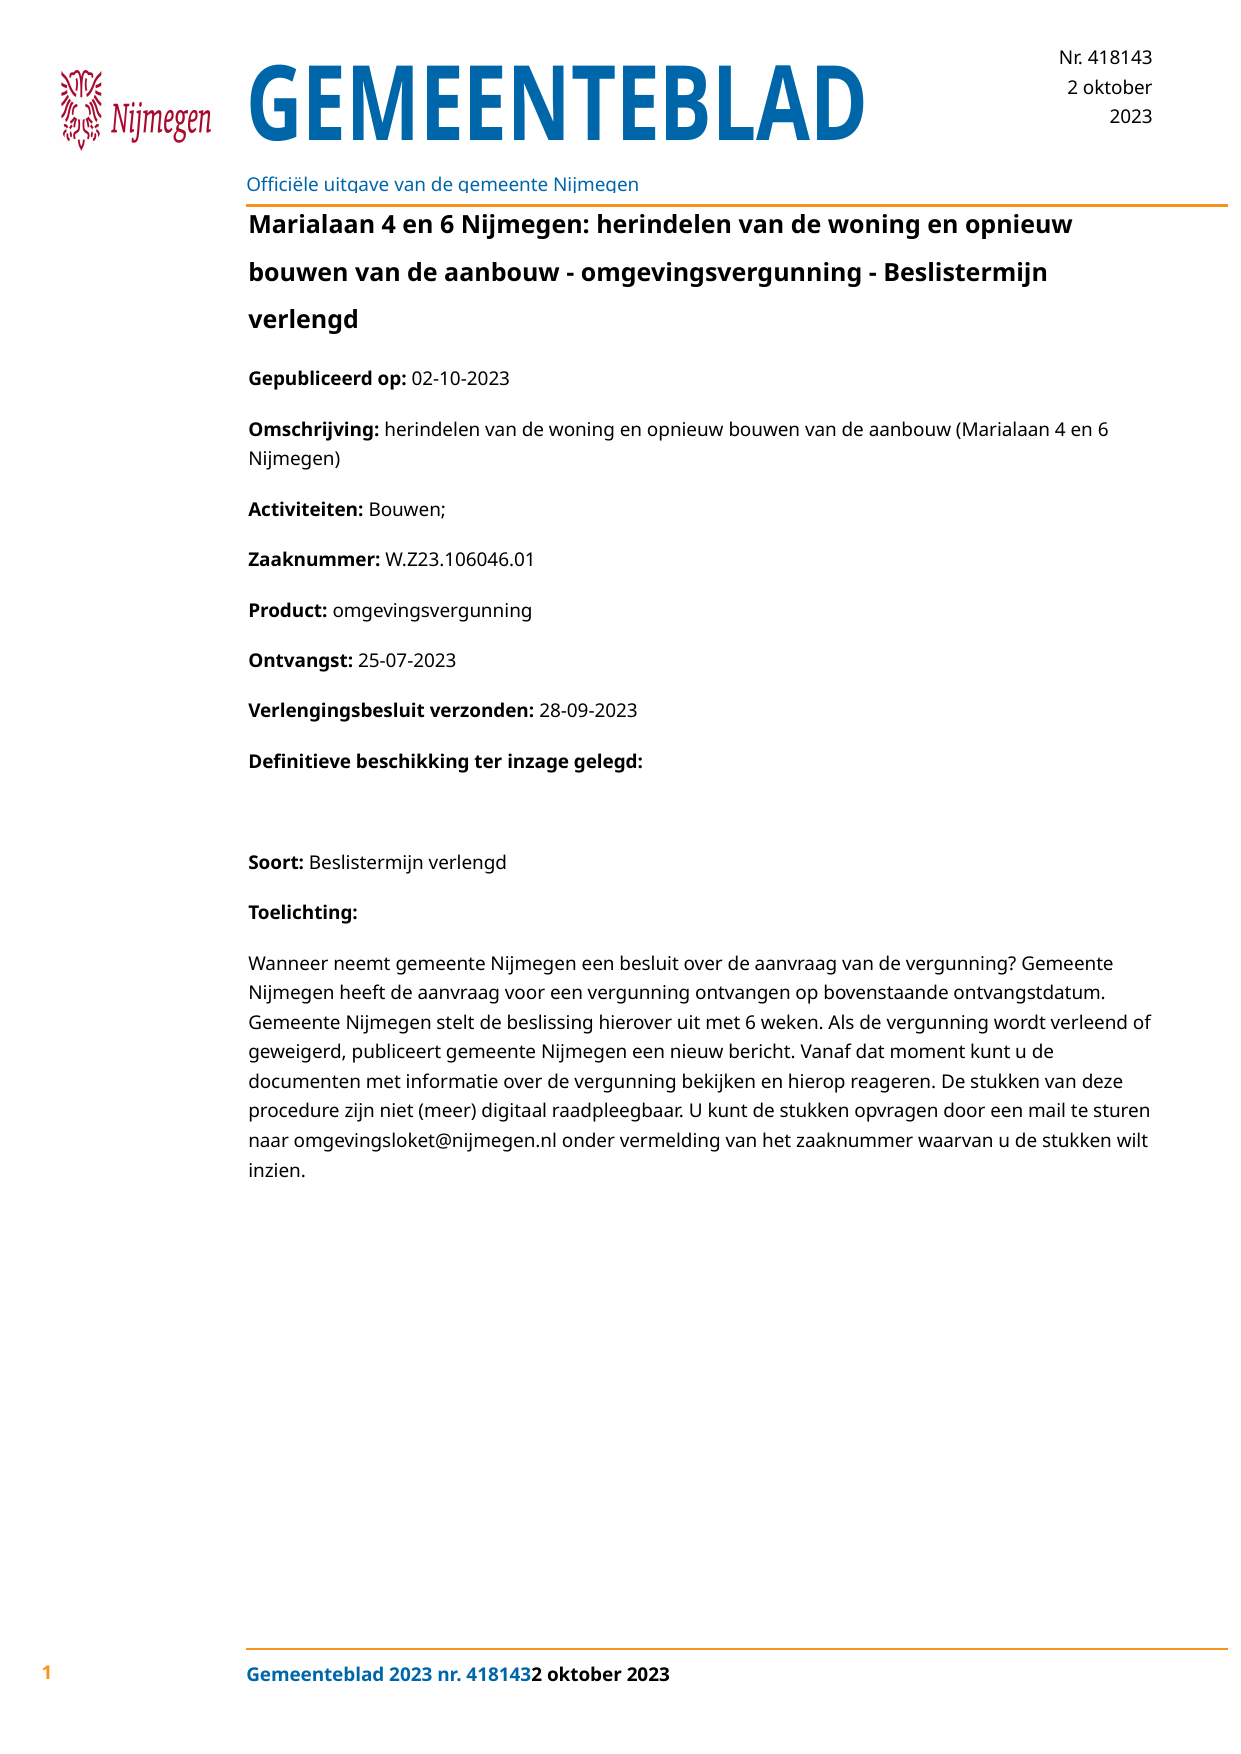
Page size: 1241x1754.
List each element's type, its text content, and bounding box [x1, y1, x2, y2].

text Activiteiten: Bouwen; [248, 496, 1152, 522]
text Omschrijving: herindelen van de woning en opnieuw bouwen van de aanbouw (Marialaan 4 en 6 Nijmegen) [248, 416, 1152, 471]
text Gepubliceerd op: 02-10-2023 [248, 366, 1152, 391]
text Zaaknummer: W.Z23.106046.01 [248, 546, 1152, 572]
text Marialaan 4 en 6 Nijmegen: herindelen van de woning en opnieuw bouwen van de aanbouw - omgevingsvergunning - Beslistermijn verlengd [248, 207, 1152, 336]
text Toelichting: [248, 899, 1152, 925]
text Product: omgevingsvergunning [248, 597, 1152, 622]
text Definitieve beschikking ter inzage gelegd: [248, 748, 1152, 774]
text Wanneer neemt gemeente Nijmegen een besluit over de aanvraag van de vergunning? Gemeente Nijmegen heeft de aanvraag voor een vergunning ontvangen op bovenstaande ontvangstdatum. Gemeente Nijmegen stelt de beslissing hierover uit met 6 weken. Als de vergunning wordt verleend of geweigerd, publiceert gemeente Nijmegen een nieuw bericht. Vanaf dat moment kunt u de documenten met informatie over de vergunning bekijken en hierop reageren. De stukken van deze procedure zijn niet (meer) digitaal raadpleegbaar. U kunt de stukken opvragen door een mail te sturen naar omgevingsloket@nijmegen.nl onder vermelding van het zaaknummer waarvan u de stukken wilt inzien. [248, 950, 1152, 1182]
picture [41, 47, 231, 172]
text Ontvangst: 25-07-2023 [248, 647, 1152, 673]
text Soort: Beslistermijn verlengd [248, 849, 1152, 874]
text Verlengingsbesluit verzonden: 28-09-2023 [248, 698, 1152, 723]
